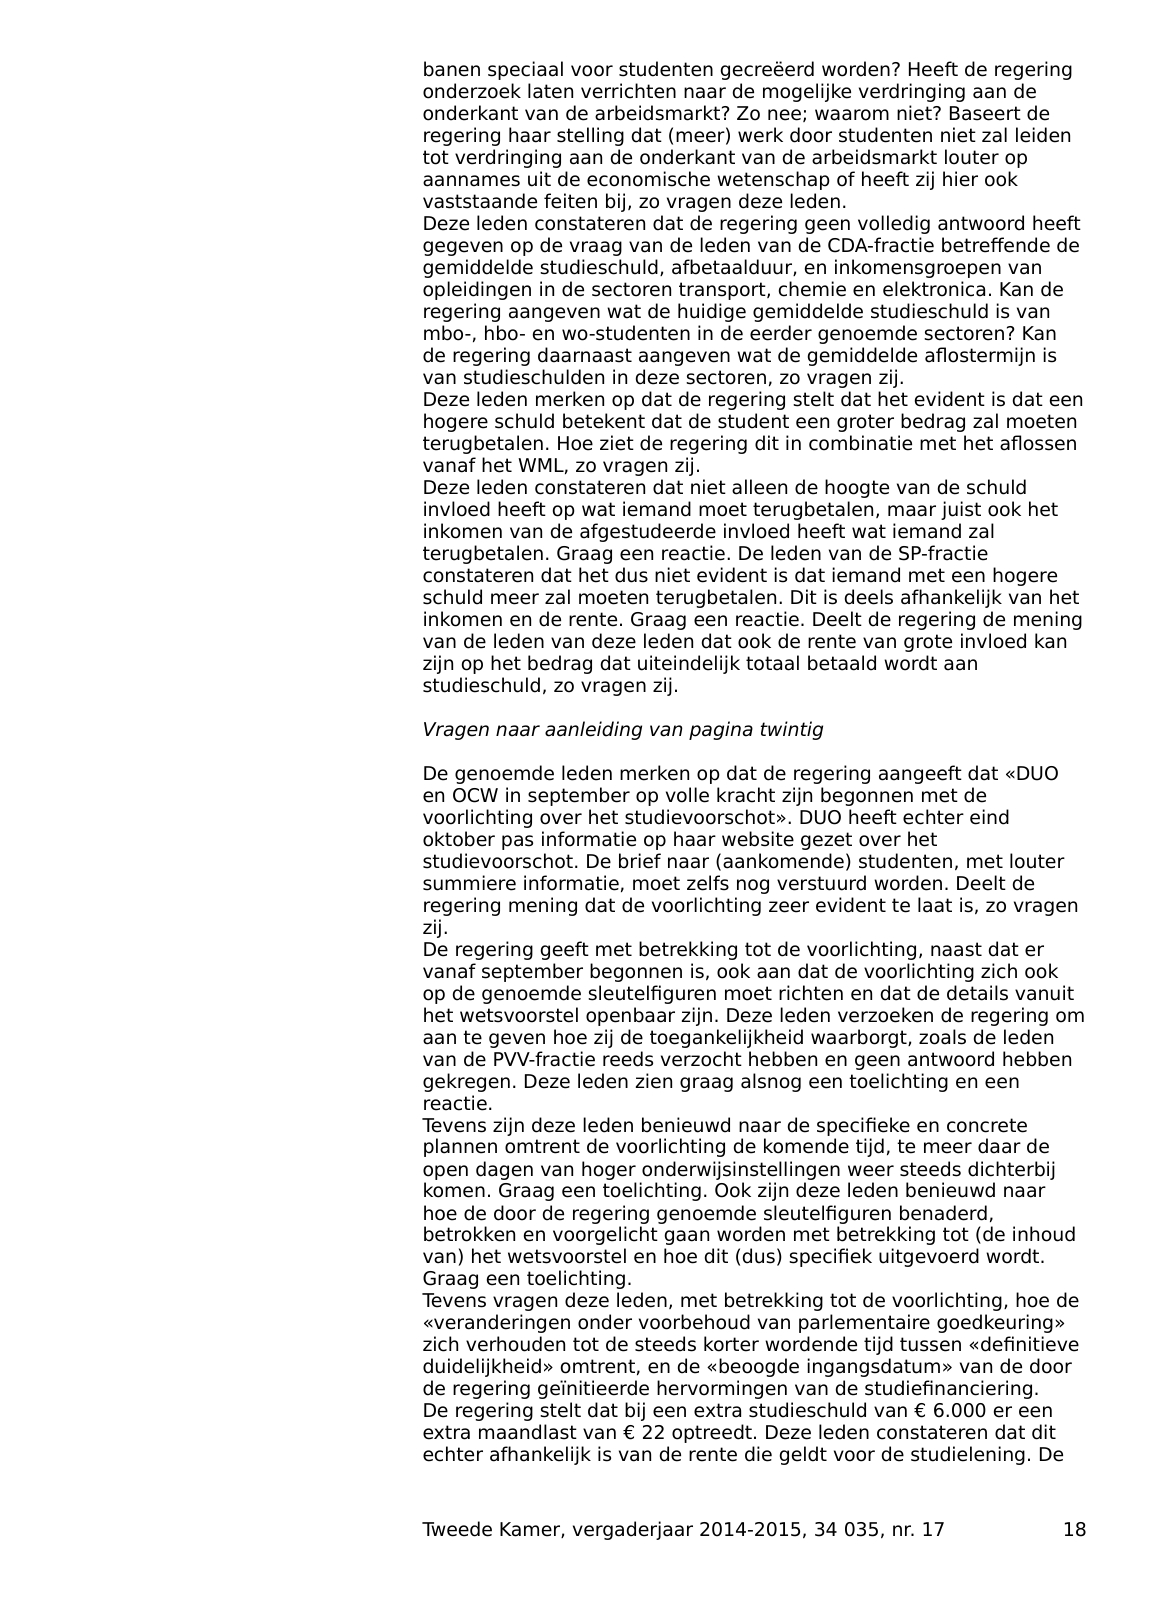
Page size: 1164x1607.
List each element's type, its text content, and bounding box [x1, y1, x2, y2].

text De regering geeft met betrekking tot de voorlichting, naast dat er vanaf september begonnen is, ook aan dat de voorlichting zich ook op de genoemde sleutelfiguren moet richten en dat de details vanuit het wetsvoorstel openbaar zijn. Deze leden verzoeken de regering om aan te geven hoe zij de toegankelijkheid waarborgt, zoals de leden van de PVV-fractie reeds verzocht hebben en geen antwoord hebben gekregen. Deze leden zien graag alsnog een toelichting en een reactie. [422, 939, 1087, 1114]
text Deze leden merken op dat de regering stelt dat het evident is dat een hogere schuld betekent dat de student een groter bedrag zal moeten terugbetalen. Hoe ziet de regering dit in combinatie met het aflossen vanaf het WML, zo vragen zij. [422, 389, 1087, 477]
text Tevens zijn deze leden benieuwd naar de specifieke en concrete plannen omtrent de voorlichting de komende tijd, te meer daar de open dagen van hoger onderwijsinstellingen weer steeds dichterbij komen. Graag een toelichting. Ook zijn deze leden benieuwd naar hoe de door de regering genoemde sleutelfiguren benaderd, betrokken en voorgelicht gaan worden met betrekking tot (de inhoud van) het wetsvoorstel en hoe dit (dus) specifiek uitgevoerd wordt. Graag een toelichting. [422, 1114, 1087, 1290]
text De genoemde leden merken op dat de regering aangeeft dat «DUO en OCW in september op volle kracht zijn begonnen met de voorlichting over het studievoorschot». DUO heeft echter eind oktober pas informatie op haar website gezet over het studievoorschot. De brief naar (aankomende) studenten, met louter summiere informatie, moet zelfs nog verstuurd worden. Deelt de regering mening dat de voorlichting zeer evident te laat is, zo vragen zij. [422, 763, 1087, 939]
text Deze leden constateren dat niet alleen de hoogte van de schuld invloed heeft op wat iemand moet terugbetalen, maar juist ook het inkomen van de afgestudeerde invloed heeft wat iemand zal terugbetalen. Graag een reactie. De leden van de SP-fractie constateren dat het dus niet evident is dat iemand met een hogere schuld meer zal moeten terugbetalen. Dit is deels afhankelijk van het inkomen en de rente. Graag een reactie. Deelt de regering de mening van de leden van deze leden dat ook de rente van grote invloed kan zijn op het bedrag dat uiteindelijk totaal betaald wordt aan studieschuld, zo vragen zij. [422, 477, 1087, 696]
subtitle Vragen naar aanleiding van pagina twintig [422, 719, 1087, 741]
text De regering stelt dat bij een extra studieschuld van € 6.000 er een extra maandlast van € 22 optreedt. Deze leden constateren dat dit echter afhankelijk is van de rente die geldt voor de studielening. De [422, 1400, 1087, 1466]
text Deze leden constateren dat de regering geen volledig antwoord heeft gegeven op de vraag van de leden van de CDA-fractie betreffende de gemiddelde studieschuld, afbetaalduur, en inkomensgroepen van opleidingen in de sectoren transport, chemie en elektronica. Kan de regering aangeven wat de huidige gemiddelde studieschuld is van mbo-, hbo- en wo-studenten in de eerder genoemde sectoren? Kan de regering daarnaast aangeven wat de gemiddelde aflostermijn is van studieschulden in deze sectoren, zo vragen zij. [422, 213, 1087, 389]
text Tevens vragen deze leden, met betrekking tot de voorlichting, hoe de «veranderingen onder voorbehoud van parlementaire goedkeuring» zich verhouden tot de steeds korter wordende tijd tussen «definitieve duidelijkheid» omtrent, en de «beoogde ingangsdatum» van de door de regering geïnitieerde hervormingen van de studiefinanciering. [422, 1290, 1087, 1400]
text banen speciaal voor studenten gecreëerd worden? Heeft de regering onderzoek laten verrichten naar de mogelijke verdringing aan de onderkant van de arbeidsmarkt? Zo nee; waarom niet? Baseert de regering haar stelling dat (meer) werk door studenten niet zal leiden tot verdringing aan de onderkant van de arbeidsmarkt louter op aannames uit de economische wetenschap of heeft zij hier ook vaststaande feiten bij, zo vragen deze leden. [422, 59, 1087, 213]
